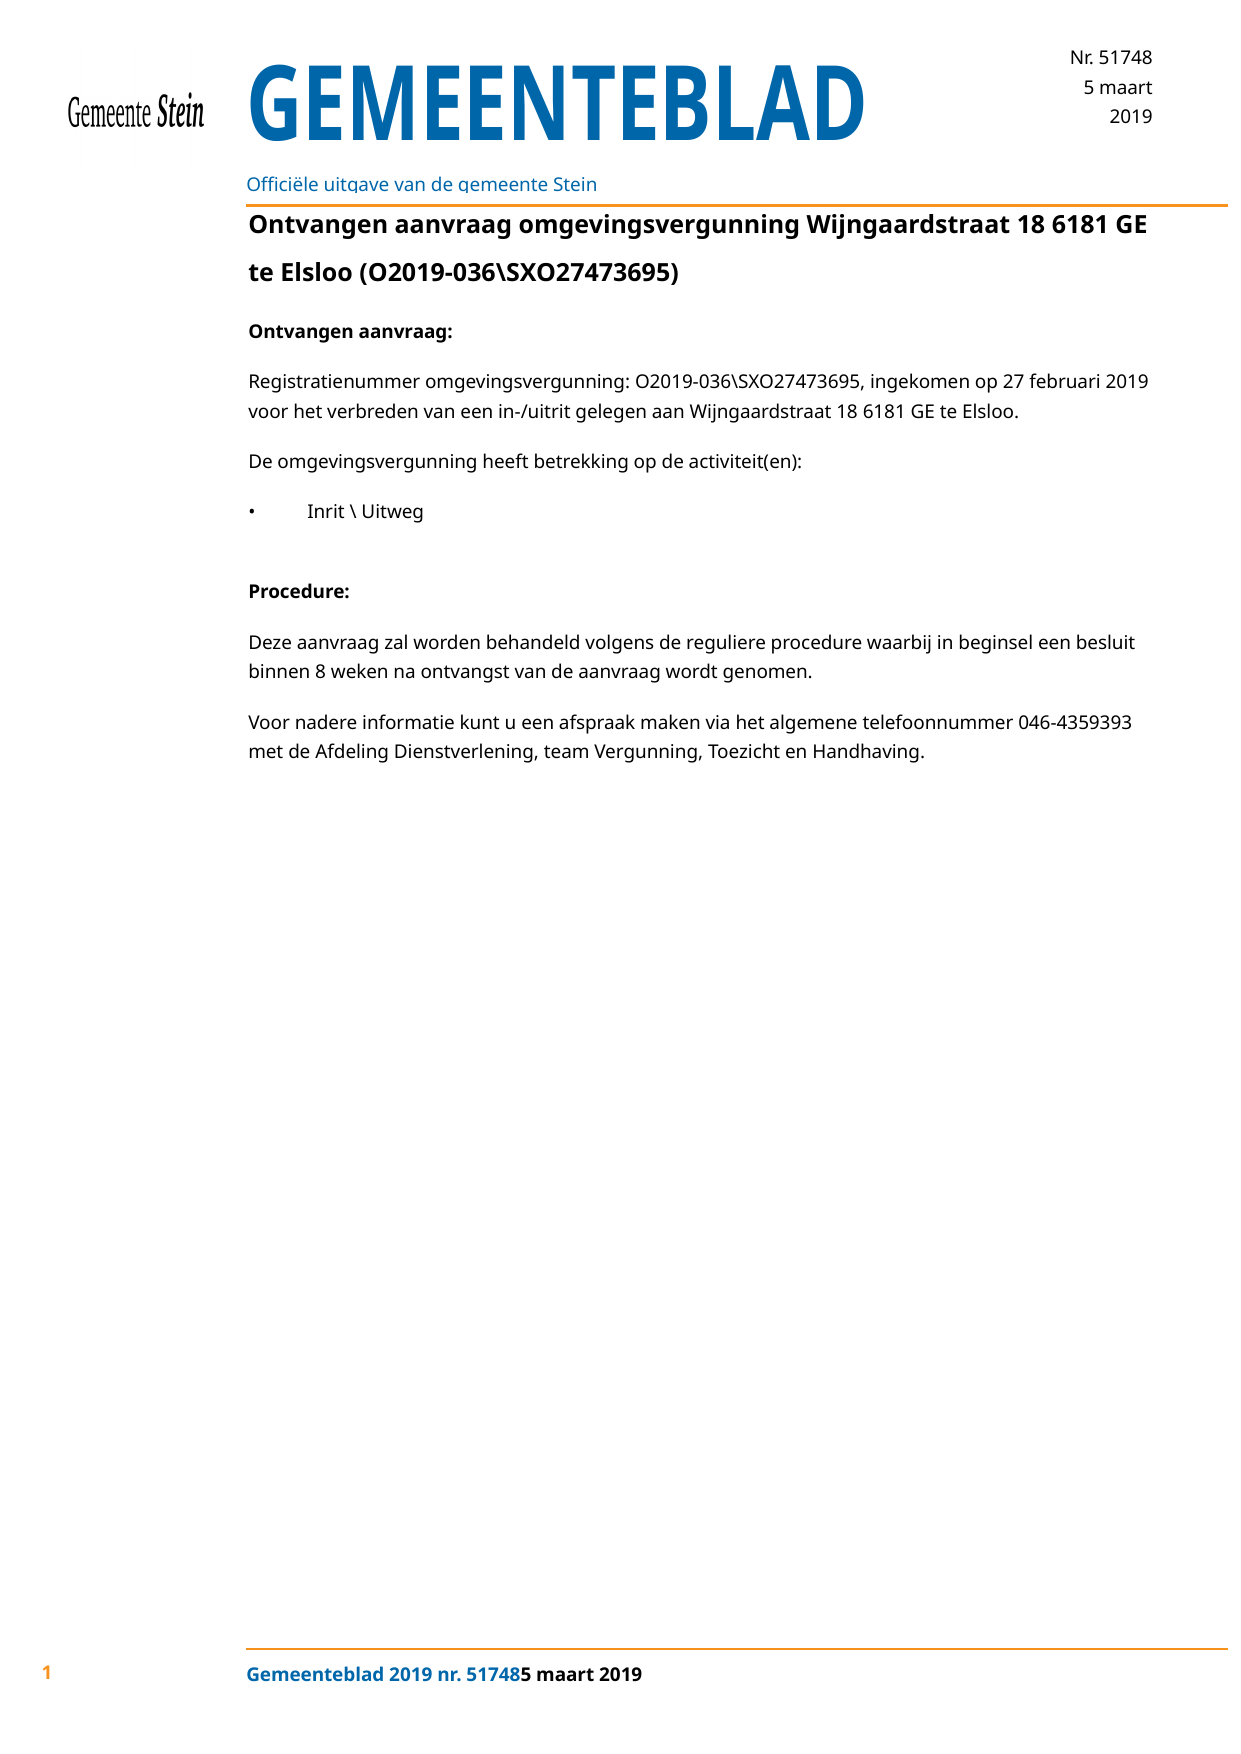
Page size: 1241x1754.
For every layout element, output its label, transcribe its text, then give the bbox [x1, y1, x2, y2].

picture [41, 47, 231, 172]
text Deze aanvraag zal worden behandeld volgens de reguliere procedure waarbij in beginsel een besluit binnen 8 weken na ontvangst van de aanvraag wordt genomen. [248, 629, 1152, 684]
text Procedure: [248, 579, 1152, 604]
text Voor nadere informatie kunt u een afspraak maken via het algemene telefoonnummer 046-4359393 met de Afdeling Dienstverlening, team Vergunning, Toezicht en Handhaving. [248, 709, 1152, 764]
text Ontvangen aanvraag: [248, 318, 1152, 344]
text De omgevingsvergunning heeft betrekking op de activiteit(en): [248, 448, 1152, 474]
text Registratienummer omgevingsvergunning: O2019-036\SXO27473695, ingekomen op 27 februari 2019 voor het verbreden van een in-/uitrit gelegen aan Wijngaardstraat 18 6181 GE te Elsloo. [248, 368, 1152, 424]
list Inrit \ Uitweg [248, 499, 1152, 524]
text Ontvangen aanvraag omgevingsvergunning Wijngaardstraat 18 6181 GE te Elsloo (O2019-036\SXO27473695) [248, 207, 1152, 288]
